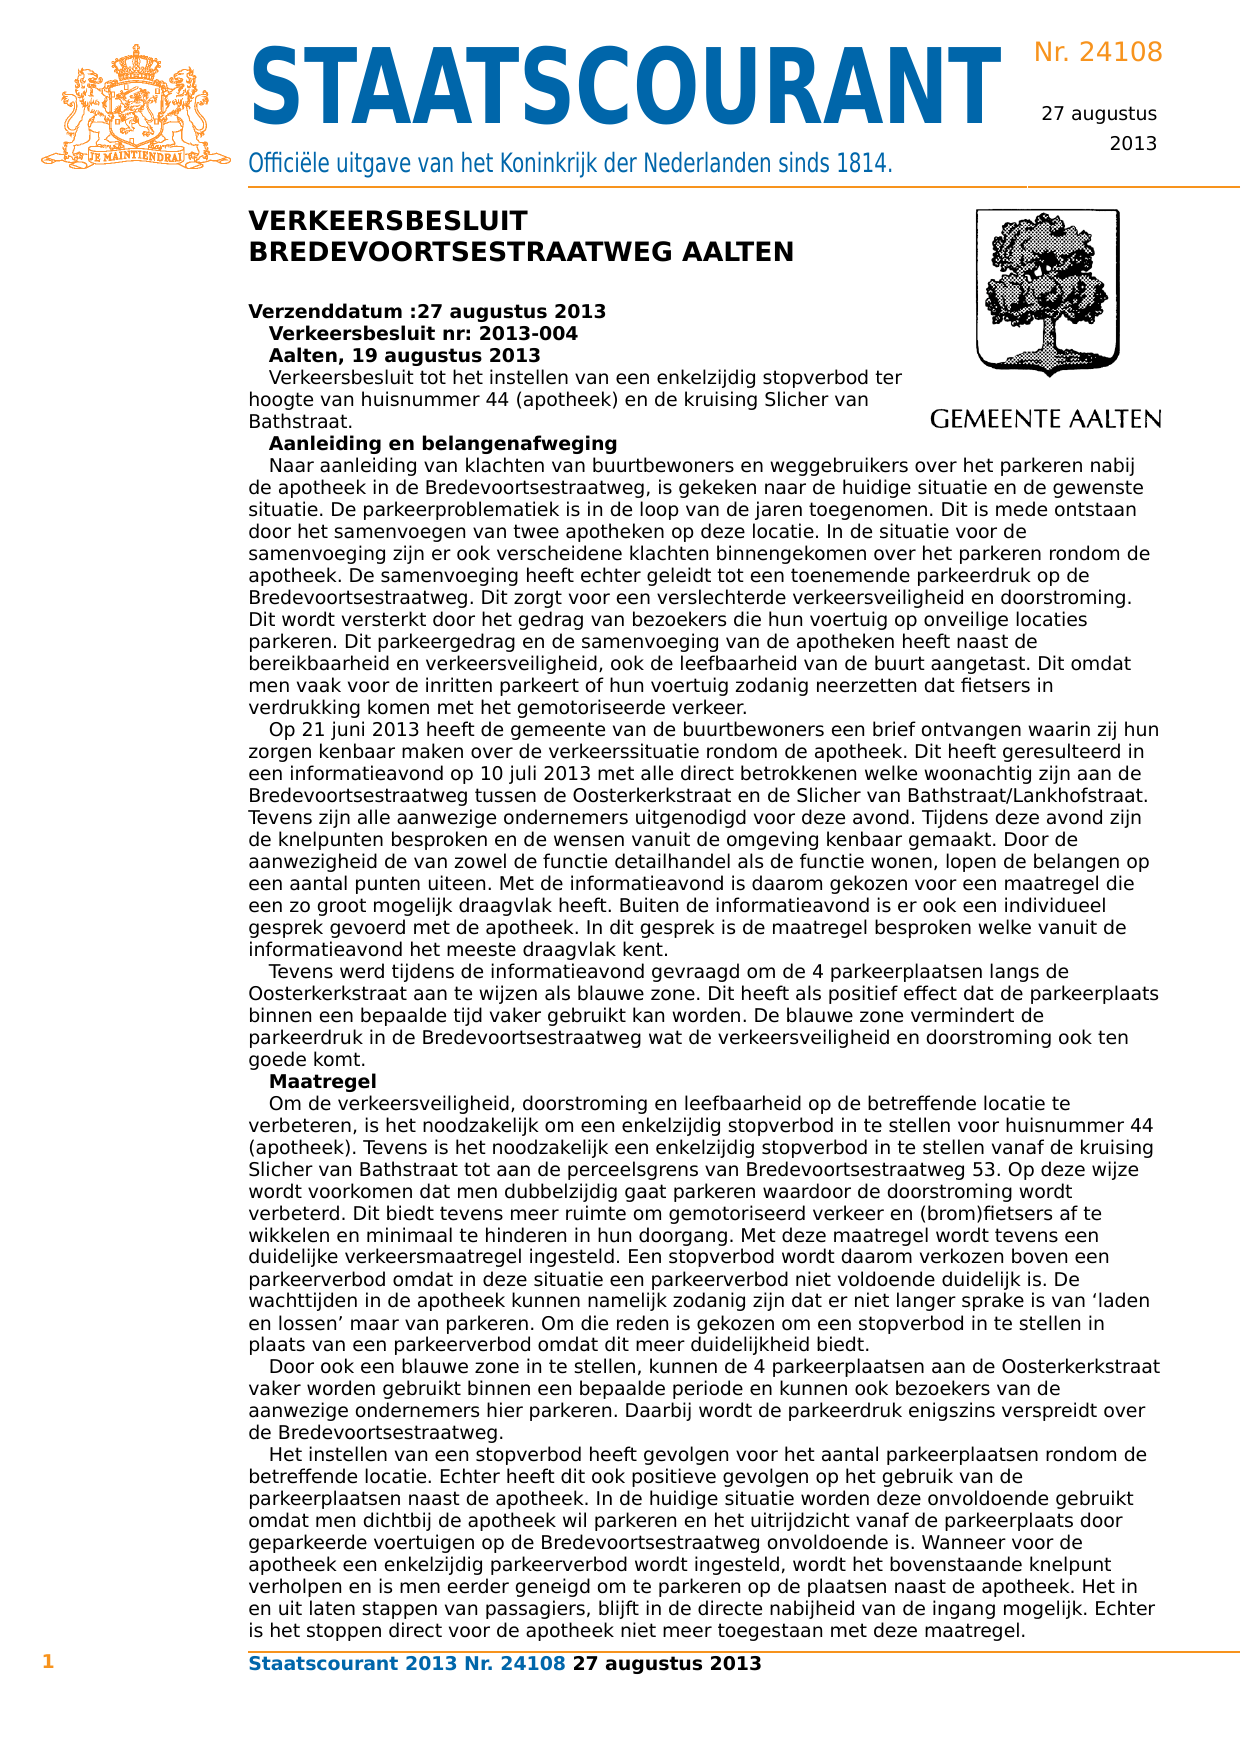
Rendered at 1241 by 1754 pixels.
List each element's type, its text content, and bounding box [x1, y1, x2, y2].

text Door ook een blauwe zone in te stellen, kunnen de 4 parkeerplaatsen aan de Oosterkerkstraat vaker worden gebruikt binnen een bepaalde periode en kunnen ook bezoekers van de aanwezige ondernemers hier parkeren. Daarbij wordt de parkeerdruk enigszins verspreidt over de Bredevoortsestraatweg. [248, 1356, 1163, 1444]
text Op 21 juni 2013 heeft de gemeente van de buurtbewoners een brief ontvangen waarin zij hun zorgen kenbaar maken over de verkeerssituatie rondom de apotheek. Dit heeft geresulteerd in een informatieavond op 10 juli 2013 met alle direct betrokkenen welke woonachtig zijn aan de Bredevoortsestraatweg tussen de Oosterkerkstraat en de Slicher van Bathstraat/Lankhofstraat. Tevens zijn alle aanwezige ondernemers uitgenodigd voor deze avond. Tijdens deze avond zijn de knelpunten besproken en de wensen vanuit de omgeving kenbaar gemaakt. Door de aanwezigheid de van zowel de functie detailhandel als de functie wonen, lopen de belangen op een aantal punten uiteen. Met de informatieavond is daarom gekozen voor een maatregel die een zo groot mogelijk draagvlak heeft. Buiten de informatieavond is er ook een individueel gesprek gevoerd met de apotheek. In dit gesprek is de maatregel besproken welke vanuit de informatieavond het meeste draagvlak kent. [248, 719, 1163, 961]
text Naar aanleiding van klachten van buurtbewoners en weggebruikers over het parkeren nabij de apotheek in de Bredevoortsestraatweg, is gekeken naar de huidige situatie en de gewenste situatie. De parkeerproblematiek is in de loop van de jaren toegenomen. Dit is mede ontstaan door het samenvoegen van twee apotheken op deze locatie. In de situatie voor de samenvoeging zijn er ook verscheidene klachten binnengekomen over het parkeren rondom de apotheek. De samenvoeging heeft echter geleidt tot een toenemende parkeerdruk op de Bredevoortsestraatweg. Dit zorgt voor een verslechterde verkeersveiligheid en doorstroming. Dit wordt versterkt door het gedrag van bezoekers die hun voertuig op onveilige locaties parkeren. Dit parkeergedrag en de samenvoeging van de apotheken heeft naast de bereikbaarheid en verkeersveiligheid, ook de leefbaarheid van de buurt aangetast. Dit omdat men vaak voor de inritten parkeert of hun voertuig zodanig neerzetten dat fietsers in verdrukking komen met het gemotoriseerde verkeer. [248, 455, 1163, 719]
text Het instellen van een stopverbod heeft gevolgen voor het aantal parkeerplaatsen rondom de betreffende locatie. Echter heeft dit ook positieve gevolgen op het gebruik van de parkeerplaatsen naast de apotheek. In de huidige situatie worden deze onvoldoende gebruikt omdat men dichtbij de apotheek wil parkeren en het uitrijdzicht vanaf de parkeerplaats door geparkeerde voertuigen op de Bredevoortsestraatweg onvoldoende is. Wanneer voor de apotheek een enkelzijdig parkeerverbod wordt ingesteld, wordt het bovenstaande knelpunt verholpen en is men eerder geneigd om te parkeren op de plaatsen naast de apotheek. Het in en uit laten stappen van passagiers, blijft in de directe nabijheid van de ingang mogelijk. Echter is het stoppen direct voor de apotheek niet meer toegestaan met deze maatregel. [248, 1444, 1163, 1642]
subtitle VERKEERSBESLUIT BREDEVOORTSESTRAATWEG AALTEN [248, 206, 927, 268]
text Tevens werd tijdens de informatieavond gevraagd om de 4 parkeerplaatsen langs de Oosterkerkstraat aan te wijzen als blauwe zone. Dit heeft als positief effect dat de parkeerplaats binnen een bepaalde tijd vaker gebruikt kan worden. De blauwe zone vermindert de parkeerdruk in de Bredevoortsestraatweg wat de verkeersveiligheid en doorstroming ook ten goede komt. [248, 961, 1163, 1071]
picture [41, 44, 231, 169]
picture [927, 205, 1164, 430]
text Aalten, 19 augustus 2013 [248, 345, 927, 367]
text Maatregel [248, 1071, 1163, 1093]
text Verzenddatum :27 augustus 2013 [248, 301, 927, 323]
text Verkeersbesluit nr: 2013-004 [248, 323, 927, 345]
text Om de verkeersveiligheid, doorstroming en leefbaarheid op de betreffende locatie te verbeteren, is het noodzakelijk om een enkelzijdig stopverbod in te stellen voor huisnummer 44 (apotheek). Tevens is het noodzakelijk een enkelzijdig stopverbod in te stellen vanaf de kruising Slicher van Bathstraat tot aan de perceelsgrens van Bredevoortsestraatweg 53. Op deze wijze wordt voorkomen dat men dubbelzijdig gaat parkeren waardoor de doorstroming wordt verbeterd. Dit biedt tevens meer ruimte om gemotoriseerd verkeer en (brom)fietsers af te wikkelen en minimaal te hinderen in hun doorgang. Met deze maatregel wordt tevens een duidelijke verkeersmaatregel ingesteld. Een stopverbod wordt daarom verkozen boven een parkeerverbod omdat in deze situatie een parkeerverbod niet voldoende duidelijk is. De wachttijden in de apotheek kunnen namelijk zodanig zijn dat er niet langer sprake is van ‘laden en lossen’ maar van parkeren. Om die reden is gekozen om een stopverbod in te stellen in plaats van een parkeerverbod omdat dit meer duidelijkheid biedt. [248, 1093, 1163, 1356]
text Verkeersbesluit tot het instellen van een enkelzijdig stopverbod ter hoogte van huisnummer 44 (apotheek) en de kruising Slicher van Bathstraat. [248, 367, 1163, 433]
text Aanleiding en belangenafweging [248, 433, 1163, 455]
